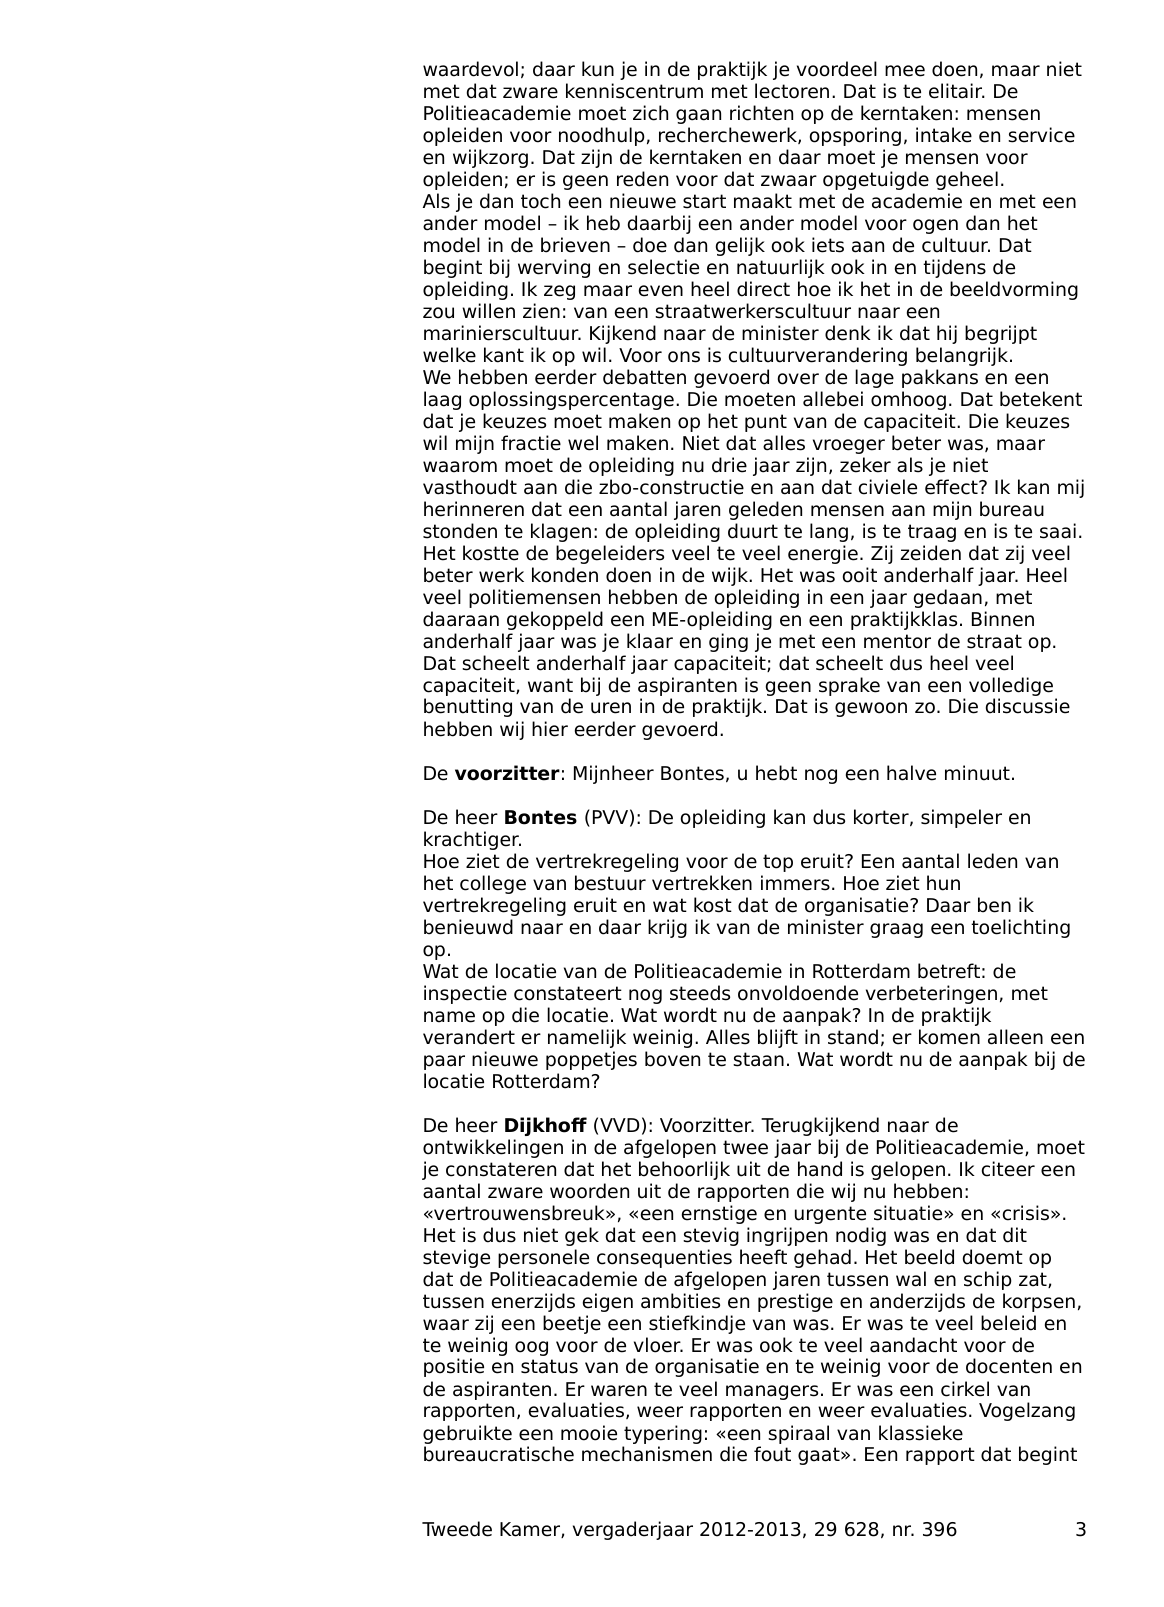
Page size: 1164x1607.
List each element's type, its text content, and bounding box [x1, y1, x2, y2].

text De heer Bontes (PVV): De opleiding kan dus korter, simpeler en krachtiger. [422, 807, 1087, 851]
text De heer Dijkhoff (VVD): Voorzitter. Terugkijkend naar de ontwikkelingen in de afgelopen twee jaar bij de Politieacademie, moet je constateren dat het behoorlijk uit de hand is gelopen. Ik citeer een aantal zware woorden uit de rapporten die wij nu hebben: «vertrouwensbreuk», «een ernstige en urgente situatie» en «crisis». Het is dus niet gek dat een stevig ingrijpen nodig was en dat dit stevige personele consequenties heeft gehad. Het beeld doemt op dat de Politieacademie de afgelopen jaren tussen wal en schip zat, tussen enerzijds eigen ambities en prestige en anderzijds de korpsen, waar zij een beetje een stiefkindje van was. Er was te veel beleid en te weinig oog voor de vloer. Er was ook te veel aandacht voor de positie en status van de organisatie en te weinig voor de docenten en de aspiranten. Er waren te veel managers. Er was een cirkel van rapporten, evaluaties, weer rapporten en weer evaluaties. Vogelzang gebruikte een mooie typering: «een spiraal van klassieke bureaucratische mechanismen die fout gaat». Een rapport dat begint [422, 1115, 1087, 1466]
text Hoe ziet de vertrekregeling voor de top eruit? Een aantal leden van het college van bestuur vertrekken immers. Hoe ziet hun vertrekregeling eruit en wat kost dat de organisatie? Daar ben ik benieuwd naar en daar krijg ik van de minister graag een toelichting op. [422, 851, 1087, 961]
text De voorzitter: Mijnheer Bontes, u hebt nog een halve minuut. [422, 763, 1087, 784]
text Wat de locatie van de Politieacademie in Rotterdam betreft: de inspectie constateert nog steeds onvoldoende verbeteringen, met name op die locatie. Wat wordt nu de aanpak? In de praktijk verandert er namelijk weinig. Alles blijft in stand; er komen alleen een paar nieuwe poppetjes boven te staan. Wat wordt nu de aanpak bij de locatie Rotterdam? [422, 961, 1087, 1092]
text Als je dan toch een nieuwe start maakt met de academie en met een ander model – ik heb daarbij een ander model voor ogen dan het model in de brieven – doe dan gelijk ook iets aan de cultuur. Dat begint bij werving en selectie en natuurlijk ook in en tijdens de opleiding. Ik zeg maar even heel direct hoe ik het in de beeldvorming zou willen zien: van een straatwerkerscultuur naar een marinierscultuur. Kijkend naar de minister denk ik dat hij begrijpt welke kant ik op wil. Voor ons is cultuurverandering belangrijk. [422, 191, 1087, 367]
text We hebben eerder debatten gevoerd over de lage pakkans en een laag oplossingspercentage. Die moeten allebei omhoog. Dat betekent dat je keuzes moet maken op het punt van de capaciteit. Die keuzes wil mijn fractie wel maken. Niet dat alles vroeger beter was, maar waarom moet de opleiding nu drie jaar zijn, zeker als je niet vasthoudt aan die zbo-constructie en aan dat civiele effect? Ik kan mij herinneren dat een aantal jaren geleden mensen aan mijn bureau stonden te klagen: de opleiding duurt te lang, is te traag en is te saai. Het kostte de begeleiders veel te veel energie. Zij zeiden dat zij veel beter werk konden doen in de wijk. Het was ooit anderhalf jaar. Heel veel politiemensen hebben de opleiding in een jaar gedaan, met daaraan gekoppeld een ME-opleiding en een praktijkklas. Binnen anderhalf jaar was je klaar en ging je met een mentor de straat op. Dat scheelt anderhalf jaar capaciteit; dat scheelt dus heel veel capaciteit, want bij de aspiranten is geen sprake van een volledige benutting van de uren in de praktijk. Dat is gewoon zo. Die discussie hebben wij hier eerder gevoerd. [422, 367, 1087, 740]
text waardevol; daar kun je in de praktijk je voordeel mee doen, maar niet met dat zware kenniscentrum met lectoren. Dat is te elitair. De Politieacademie moet zich gaan richten op de kerntaken: mensen opleiden voor noodhulp, recherchewerk, opsporing, intake en service en wijkzorg. Dat zijn de kerntaken en daar moet je mensen voor opleiden; er is geen reden voor dat zwaar opgetuigde geheel. [422, 59, 1087, 191]
